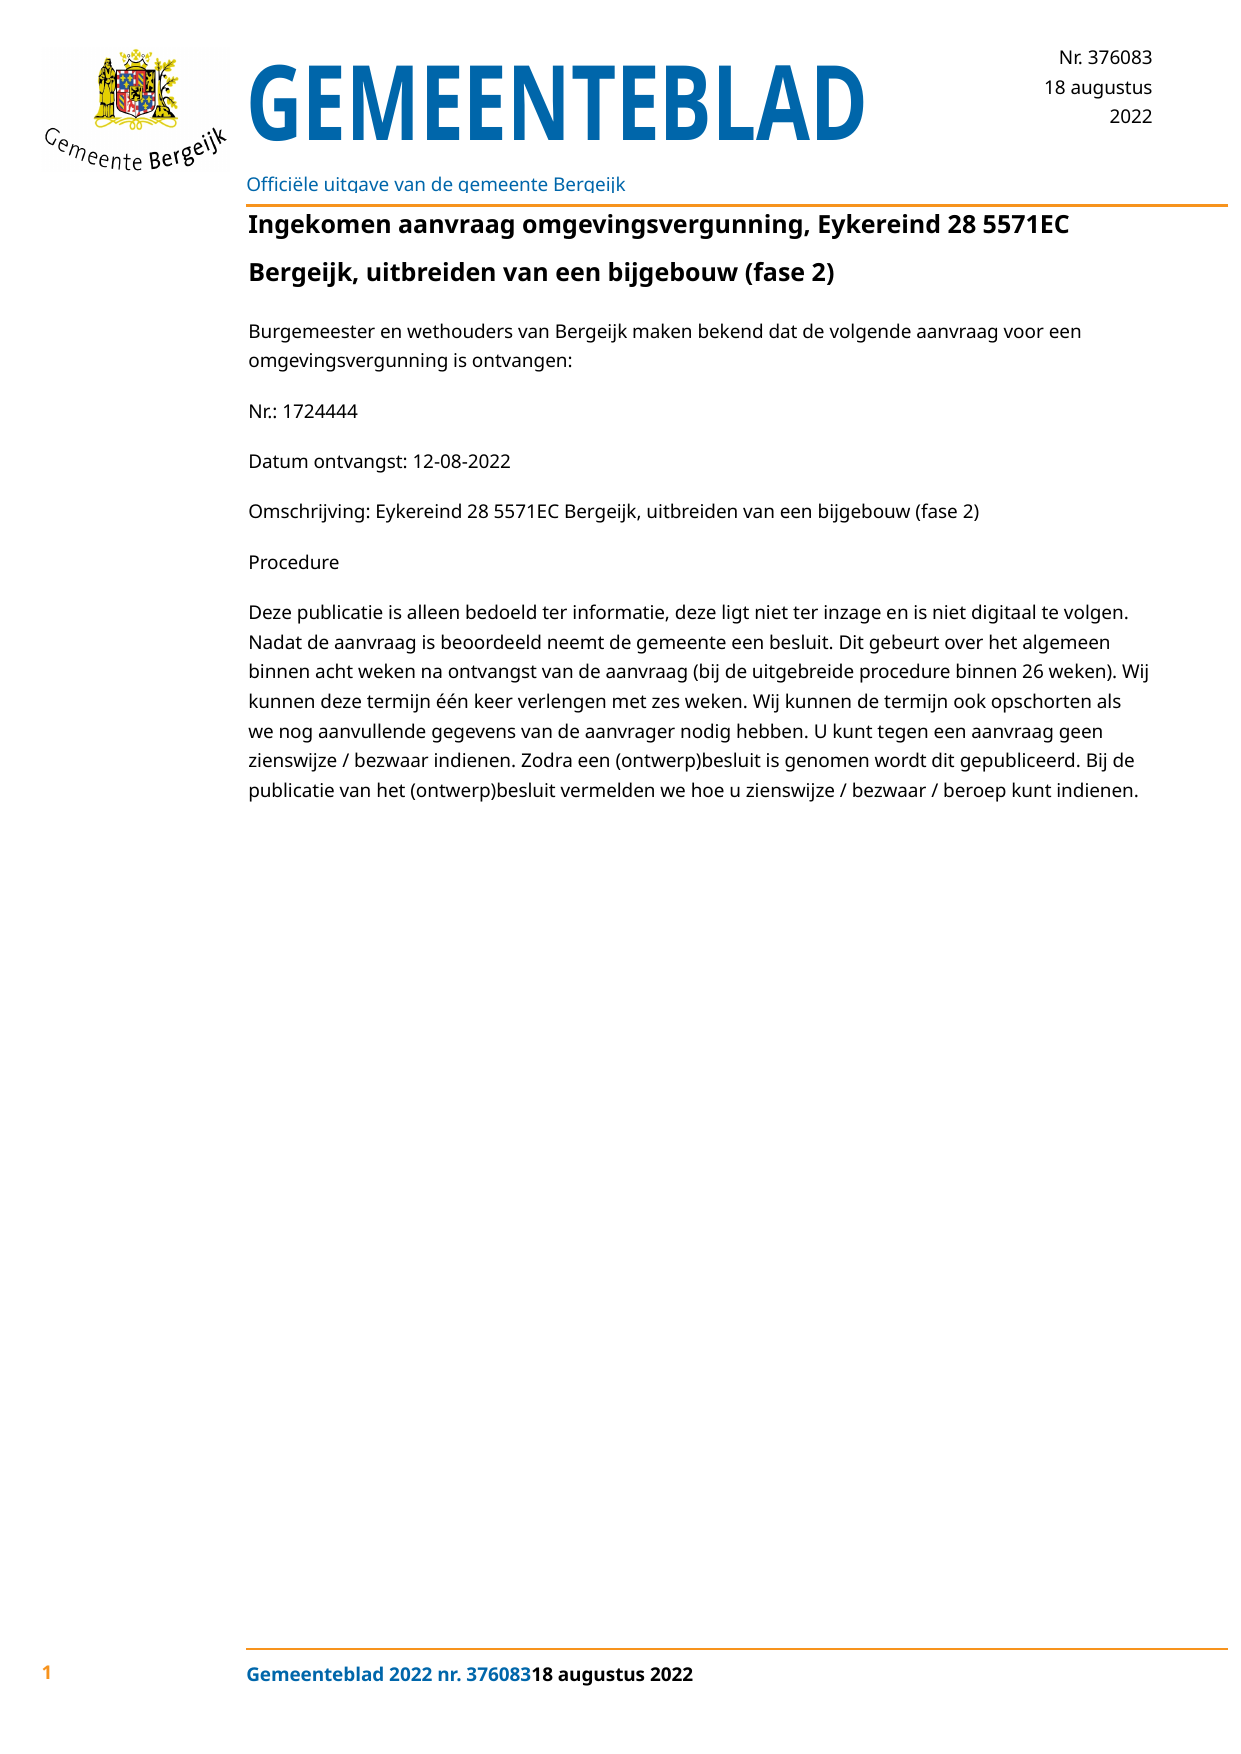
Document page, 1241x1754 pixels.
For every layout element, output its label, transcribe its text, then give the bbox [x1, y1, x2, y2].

text Deze publicatie is alleen bedoeld ter informatie, deze ligt niet ter inzage en is niet digitaal te volgen. Nadat de aanvraag is beoordeeld neemt de gemeente een besluit. Dit gebeurt over het algemeen binnen acht weken na ontvangst van de aanvraag (bij de uitgebreide procedure binnen 26 weken). Wij kunnen deze termijn één keer verlengen met zes weken. Wij kunnen de termijn ook opschorten als we nog aanvullende gegevens van de aanvrager nodig hebben. U kunt tegen een aanvraag geen zienswijze / bezwaar indienen. Zodra een (ontwerp)besluit is genomen wordt dit gepubliceerd. Bij de publicatie van het (ontwerp)besluit vermelden we hoe u zienswijze / bezwaar / beroep kunt indienen. [248, 599, 1152, 803]
text Nr.: 1724444 [248, 398, 1152, 424]
text Ingekomen aanvraag omgevingsvergunning, Eykereind 28 5571EC Bergeijk, uitbreiden van een bijgebouw (fase 2) [248, 207, 1152, 288]
picture [41, 47, 231, 172]
text Omschrijving: Eykereind 28 5571EC Bergeijk, uitbreiden van een bijgebouw (fase 2) [248, 499, 1152, 524]
text Burgemeester en wethouders van Bergeijk maken bekend dat de volgende aanvraag voor een omgevingsvergunning is ontvangen: [248, 318, 1152, 373]
text Datum ontvangst: 12-08-2022 [248, 448, 1152, 474]
text Procedure [248, 549, 1152, 575]
